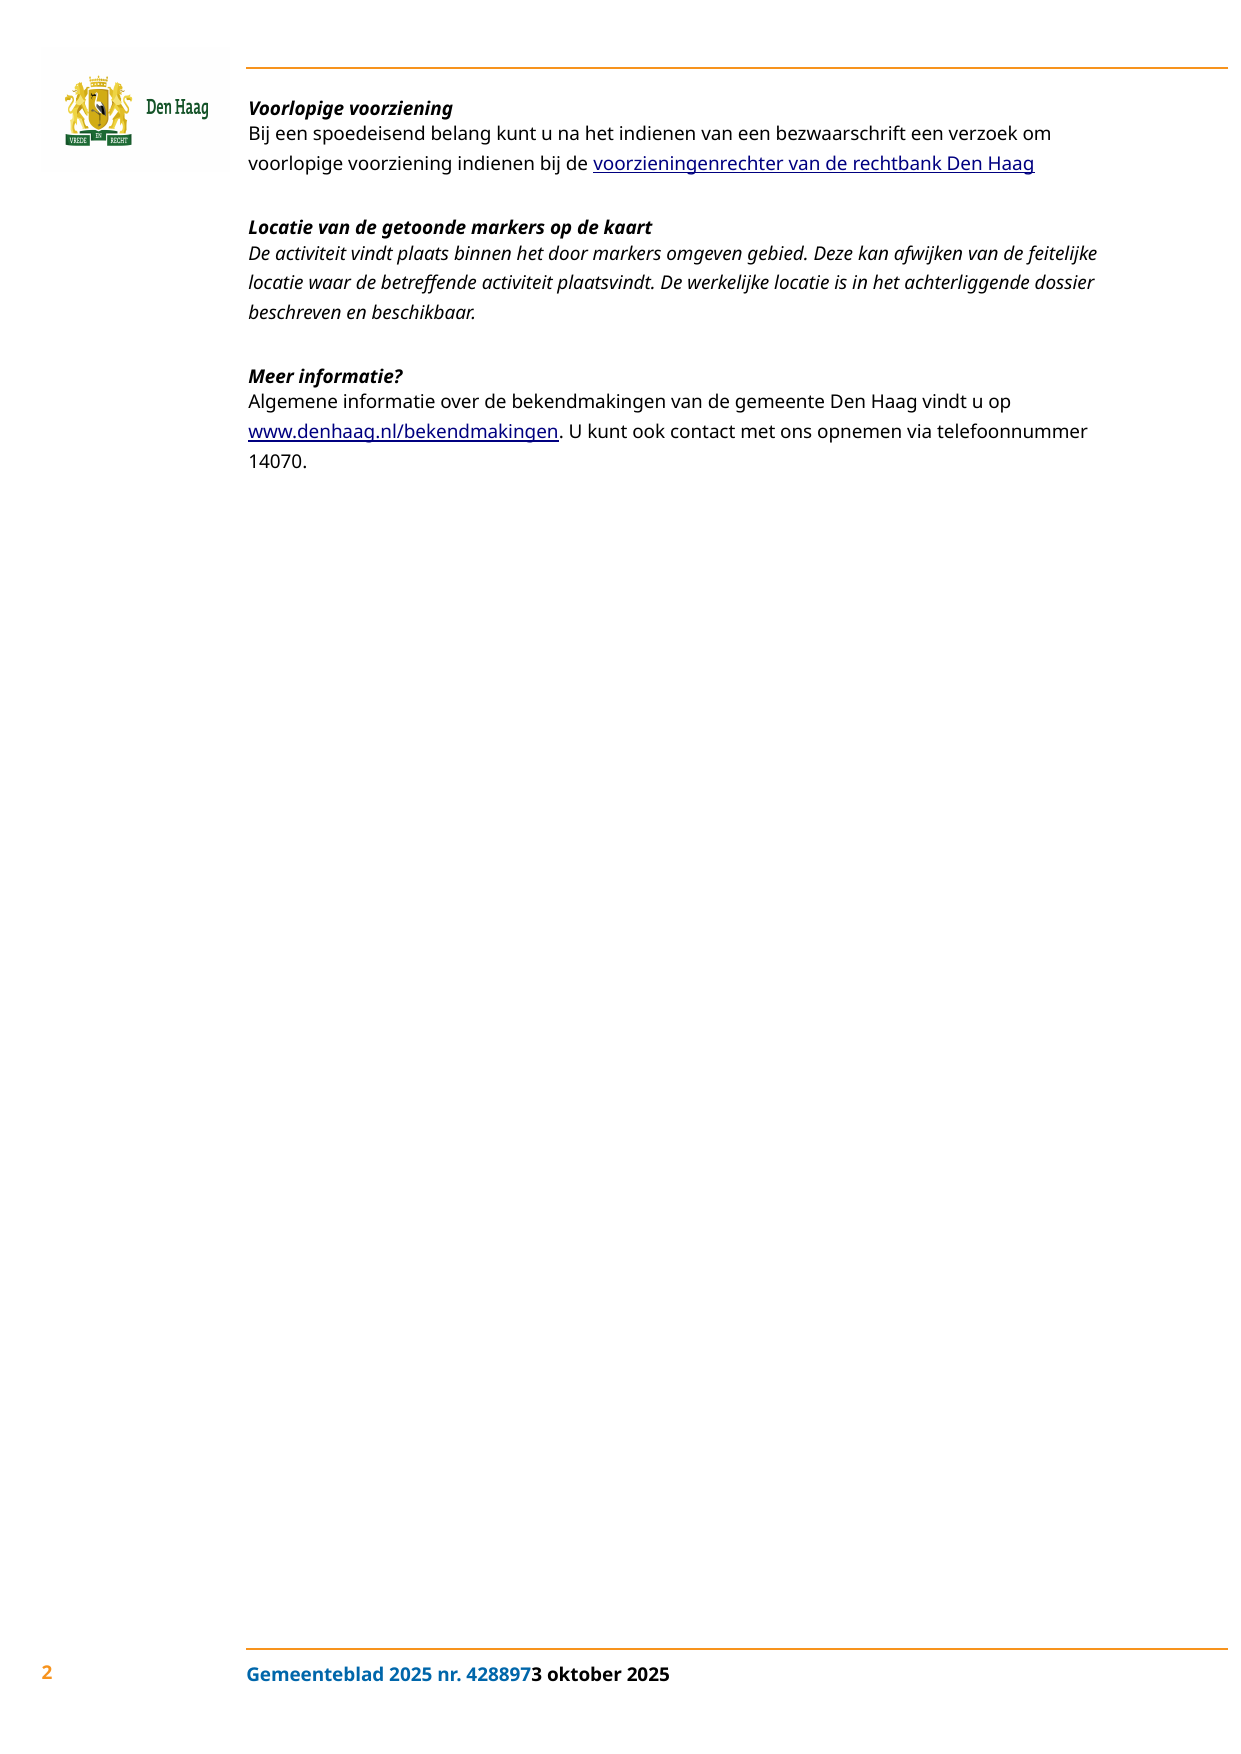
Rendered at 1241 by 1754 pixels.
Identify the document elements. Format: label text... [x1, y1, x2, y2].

text Locatie van de getoonde markers op de kaart [248, 214, 1152, 240]
text De activiteit vindt plaats binnen het door markers omgeven gebied. Deze kan afwijken van de feitelijke locatie waar de betreffende activiteit plaatsvindt. De werkelijke locatie is in het achterliggende dossier beschreven en beschikbaar. [248, 240, 1152, 325]
text Bij een spoedeisend belang kunt u na het indienen van een bezwaarschrift een verzoek om voorlopige voorziening indienen bij de voorzieningenrechter van de rechtbank Den Haag [248, 121, 1152, 176]
text Voorlopige voorziening [248, 95, 1152, 121]
text Meer informatie? [248, 363, 1152, 389]
picture [41, 47, 231, 172]
text Algemene informatie over de bekendmakingen van de gemeente Den Haag vindt u op www.denhaag.nl/bekendmakingen. U kunt ook contact met ons opnemen via telefoonnummer 14070. [248, 389, 1152, 473]
